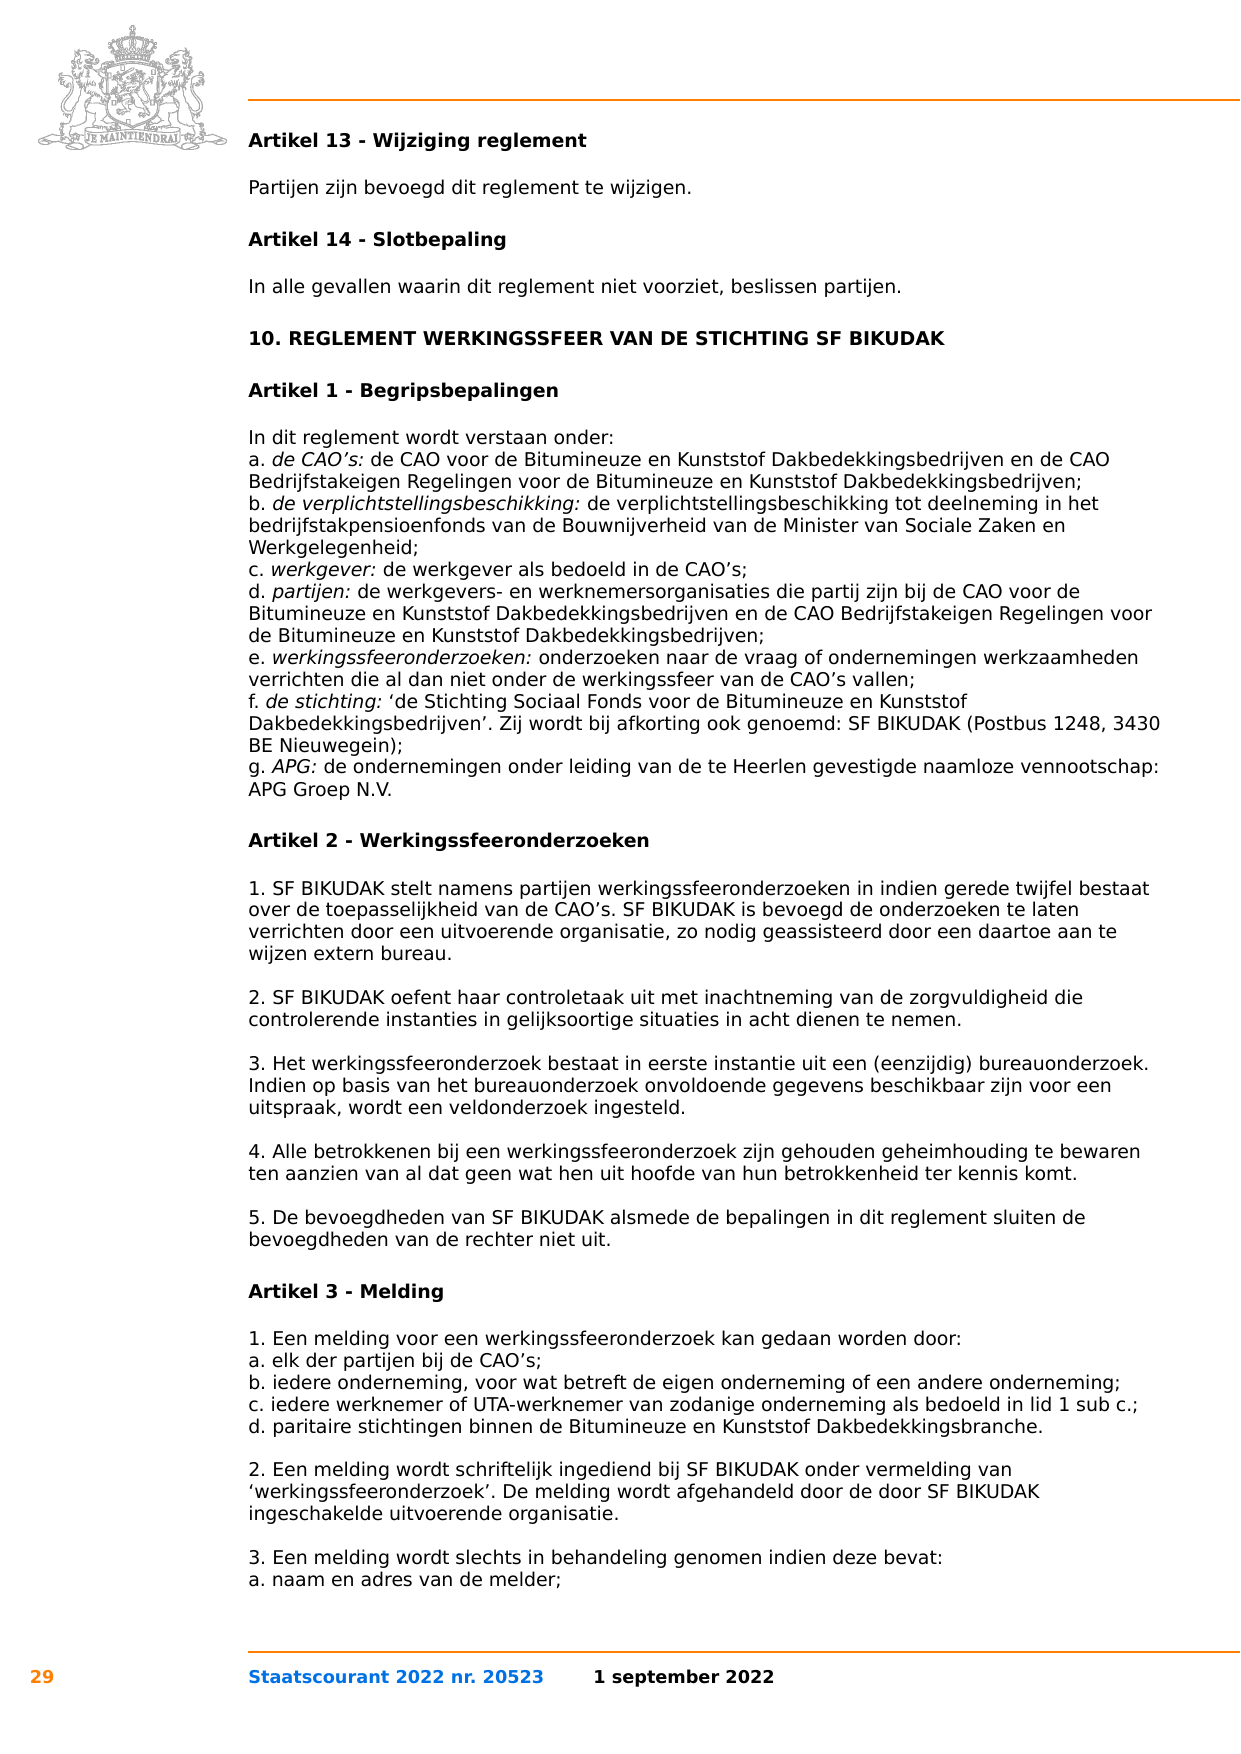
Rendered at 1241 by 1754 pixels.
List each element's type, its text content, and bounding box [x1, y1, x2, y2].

text d. paritaire stichtingen binnen de Bitumineuze en Kunststof Dakbedekkingsbranche. [248, 1416, 1163, 1437]
subtitle Artikel 1 - Begripsbepalingen [248, 380, 1163, 402]
text a. naam en adres van de melder; [248, 1569, 1163, 1591]
text Partijen zijn bevoegd dit reglement te wijzigen. [248, 177, 1163, 199]
subtitle Artikel 3 - Melding [248, 1281, 1163, 1303]
text f. de stichting: ‘de Stichting Sociaal Fonds voor de Bitumineuze en Kunststof Dakbedekkingsbedrijven’. Zij wordt bij afkorting ook genoemd: SF BIKUDAK (Postbus 1248, 3430 BE Nieuwegein); [248, 691, 1163, 756]
text b. de verplichtstellingsbeschikking: de verplichtstellingsbeschikking tot deelneming in het bedrijfstakpensioenfonds van de Bouwnijverheid van de Minister van Sociale Zaken en Werkgelegenheid; [248, 493, 1163, 559]
text a. de CAO’s: de CAO voor de Bitumineuze en Kunststof Dakbedekkingsbedrijven en de CAO Bedrijfstakeigen Regelingen voor de Bitumineuze en Kunststof Dakbedekkingsbedrijven; [248, 449, 1163, 493]
subtitle Artikel 14 - Slotbepaling [248, 229, 1163, 251]
subtitle Artikel 2 - Werkingssfeeronderzoeken [248, 830, 1163, 852]
text 3. Het werkingssfeeronderzoek bestaat in eerste instantie uit een (eenzijdig) bureauonderzoek. Indien op basis van het bureauonderzoek onvoldoende gegevens beschikbaar zijn voor een uitspraak, wordt een veldonderzoek ingesteld. [248, 1053, 1163, 1119]
text 1. SF BIKUDAK stelt namens partijen werkingssfeeronderzoeken in indien gerede twijfel bestaat over de toepasselijkheid van de CAO’s. SF BIKUDAK is bevoegd de onderzoeken te laten verrichten door een uitvoerende organisatie, zo nodig geassisteerd door een daartoe aan te wijzen extern bureau. [248, 877, 1163, 965]
text 2. Een melding wordt schriftelijk ingediend bij SF BIKUDAK onder vermelding van ‘werkingssfeeronderzoek’. De melding wordt afgehandeld door de door SF BIKUDAK ingeschakelde uitvoerende organisatie. [248, 1459, 1163, 1525]
subtitle Artikel 13 - Wijziging reglement [248, 130, 1163, 152]
picture [38, 25, 227, 150]
subtitle 10. REGLEMENT WERKINGSSFEER VAN DE STICHTING SF BIKUDAK [248, 328, 1163, 350]
text c. iedere werknemer of UTA-werknemer van zodanige onderneming als bedoeld in lid 1 sub c.; [248, 1393, 1163, 1416]
text 3. Een melding wordt slechts in behandeling genomen indien deze bevat: [248, 1547, 1163, 1569]
text 1. Een melding voor een werkingssfeeronderzoek kan gedaan worden door: [248, 1328, 1163, 1349]
text g. APG: de ondernemingen onder leiding van de te Heerlen gevestigde naamloze vennootschap: APG Groep N.V. [248, 756, 1163, 800]
text e. werkingssfeeronderzoeken: onderzoeken naar de vraag of ondernemingen werkzaamheden verrichten die al dan niet onder de werkingssfeer van de CAO’s vallen; [248, 647, 1163, 691]
text 4. Alle betrokkenen bij een werkingssfeeronderzoek zijn gehouden geheimhouding te bewaren ten aanzien van al dat geen wat hen uit hoofde van hun betrokkenheid ter kennis komt. [248, 1141, 1163, 1185]
text a. elk der partijen bij de CAO’s; [248, 1349, 1163, 1372]
text c. werkgever: de werkgever als bedoeld in de CAO’s; [248, 559, 1163, 581]
text In alle gevallen waarin dit reglement niet voorziet, beslissen partijen. [248, 276, 1163, 298]
text 2. SF BIKUDAK oefent haar controletaak uit met inachtneming van de zorgvuldigheid die controlerende instanties in gelijksoortige situaties in acht dienen te nemen. [248, 987, 1163, 1031]
text In dit reglement wordt verstaan onder: [248, 427, 1163, 449]
text 5. De bevoegdheden van SF BIKUDAK alsmede de bepalingen in dit reglement sluiten de bevoegdheden van de rechter niet uit. [248, 1207, 1163, 1251]
text d. partijen: de werkgevers- en werknemersorganisaties die partij zijn bij de CAO voor de Bitumineuze en Kunststof Dakbedekkingsbedrijven en de CAO Bedrijfstakeigen Regelingen voor de Bitumineuze en Kunststof Dakbedekkingsbedrijven; [248, 581, 1163, 647]
text b. iedere onderneming, voor wat betreft de eigen onderneming of een andere onderneming; [248, 1372, 1163, 1393]
